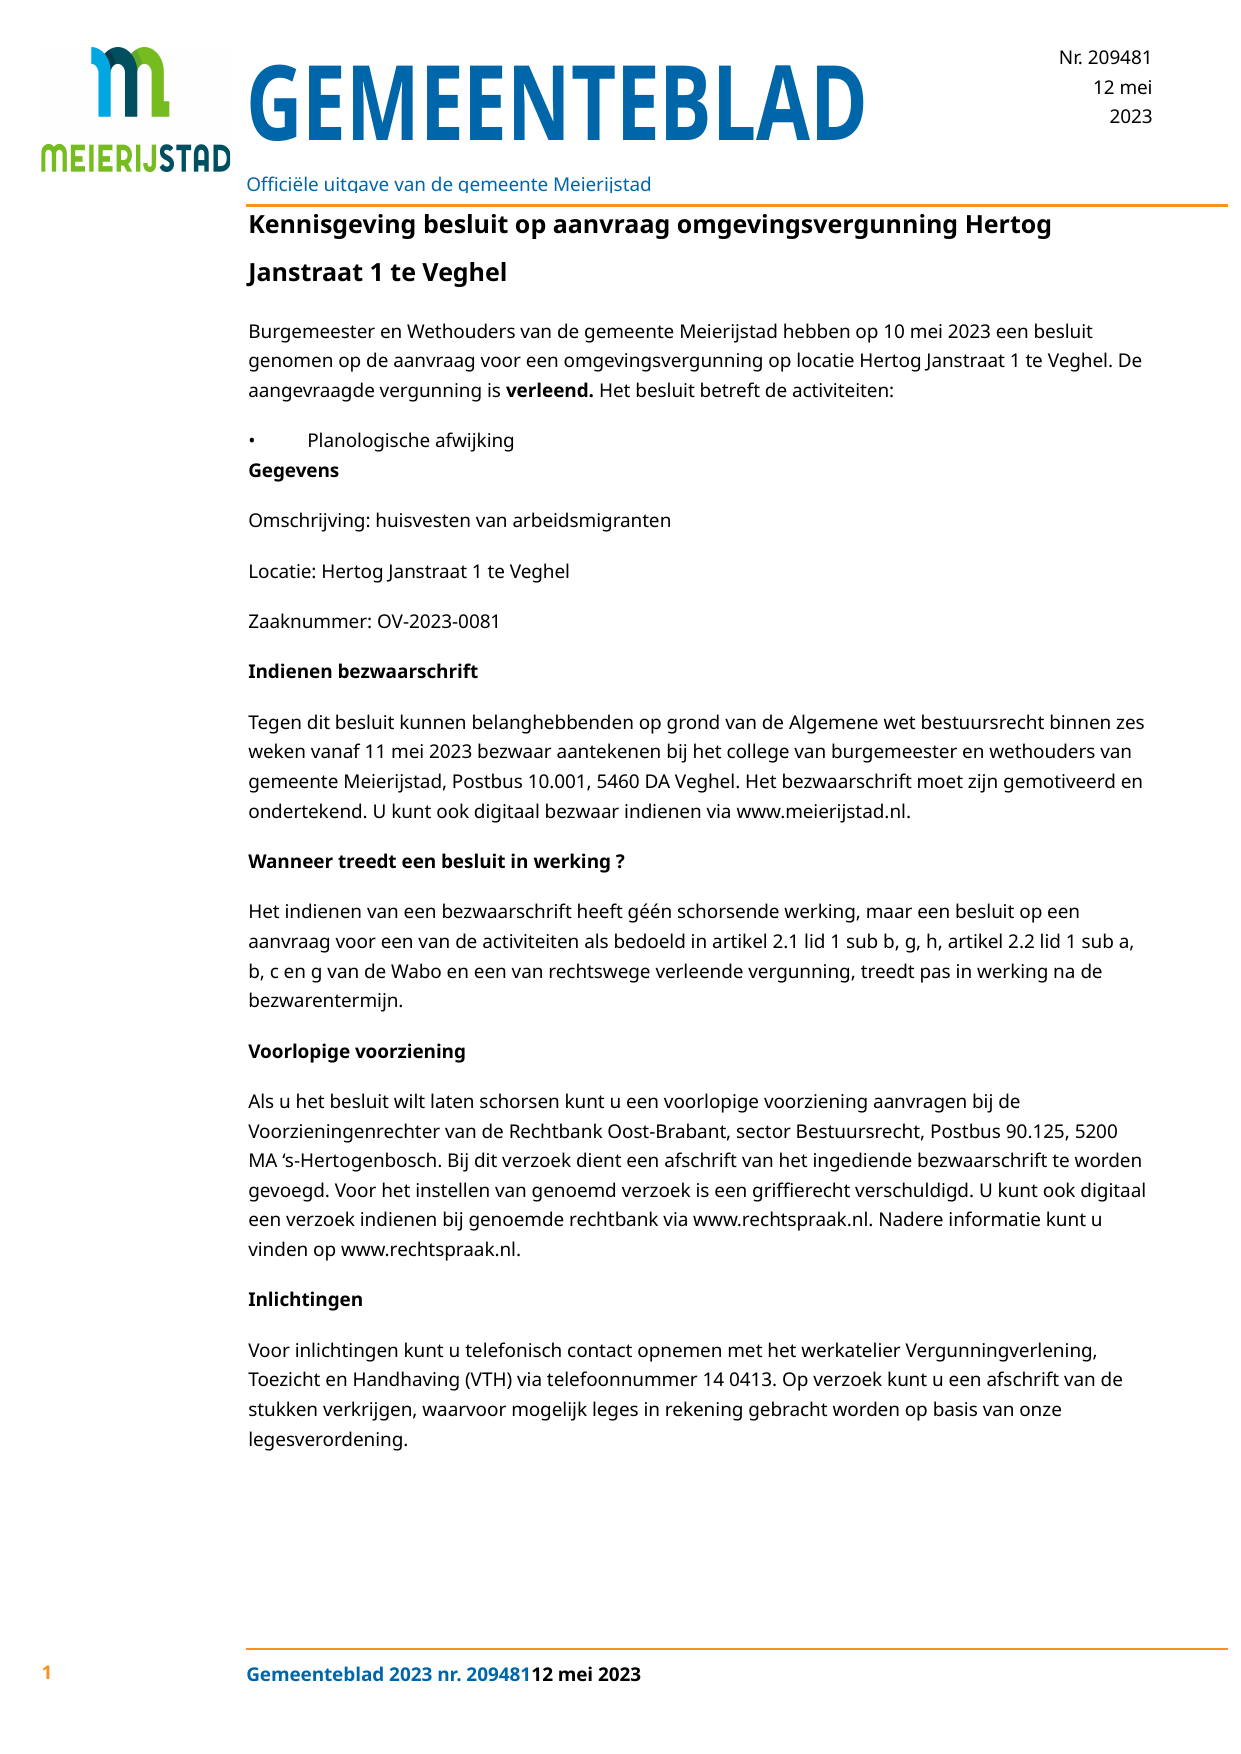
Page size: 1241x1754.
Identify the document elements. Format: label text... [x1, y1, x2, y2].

picture [41, 47, 231, 172]
text Wanneer treedt een besluit in werking ? [248, 848, 1152, 874]
text Het indienen van een bezwaarschrift heeft géén schorsende werking, maar een besluit op een aanvraag voor een van de activiteiten als bedoeld in artikel 2.1 lid 1 sub b, g, h, artikel 2.2 lid 1 sub a, b, c en g van de Wabo en een van rechtswege verleende vergunning, treedt pas in werking na de bezwarentermijn. [248, 899, 1152, 1013]
text Indienen bezwaarschrift [248, 659, 1152, 684]
text Zaaknummer: OV-2023-0081 [248, 608, 1152, 634]
text Als u het besluit wilt laten schorsen kunt u een voorlopige voorziening aanvragen bij de Voorzieningenrechter van de Rechtbank Oost-Brabant, sector Bestuursrecht, Postbus 90.125, 5200 MA ‘s-Hertogenbosch. Bij dit verzoek dient een afschrift van het ingediende bezwaarschrift te worden gevoegd. Voor het instellen van genoemd verzoek is een griffierecht verschuldigd. U kunt ook digitaal een verzoek indienen bij genoemde rechtbank via www.rechtspraak.nl. Nadere informatie kunt u vinden op www.rechtspraak.nl. [248, 1088, 1152, 1262]
text Voor inlichtingen kunt u telefonisch contact opnemen met het werkatelier Vergunningverlening, Toezicht en Handhaving (VTH) via telefoonnummer 14 0413. Op verzoek kunt u een afschrift van de stukken verkrijgen, waarvoor mogelijk leges in rekening gebracht worden op basis van onze legesverordening. [248, 1337, 1152, 1452]
text Omschrijving: huisvesten van arbeidsmigranten [248, 507, 1152, 533]
text Burgemeester en Wethouders van de gemeente Meierijstad hebben op 10 mei 2023 een besluit genomen op de aanvraag voor een omgevingsvergunning op locatie Hertog Janstraat 1 te Veghel. De aangevraagde vergunning is verleend. Het besluit betreft de activiteiten: [248, 318, 1152, 403]
text Kennisgeving besluit op aanvraag omgevingsvergunning Hertog Janstraat 1 te Veghel [248, 207, 1152, 288]
text Tegen dit besluit kunnen belanghebbenden op grond van de Algemene wet bestuursrecht binnen zes weken vanaf 11 mei 2023 bezwaar aantekenen bij het college van burgemeester en wethouders van gemeente Meierijstad, Postbus 10.001, 5460 DA Veghel. Het bezwaarschrift moet zijn gemotiveerd en ondertekend. U kunt ook digitaal bezwaar indienen via www.meierijstad.nl. [248, 709, 1152, 824]
text Locatie: Hertog Janstraat 1 te Veghel [248, 558, 1152, 584]
text Gegevens [248, 457, 1152, 483]
text Inlichtingen [248, 1287, 1152, 1312]
text Voorlopige voorziening [248, 1038, 1152, 1064]
list Planologische afwijking [248, 427, 1152, 453]
